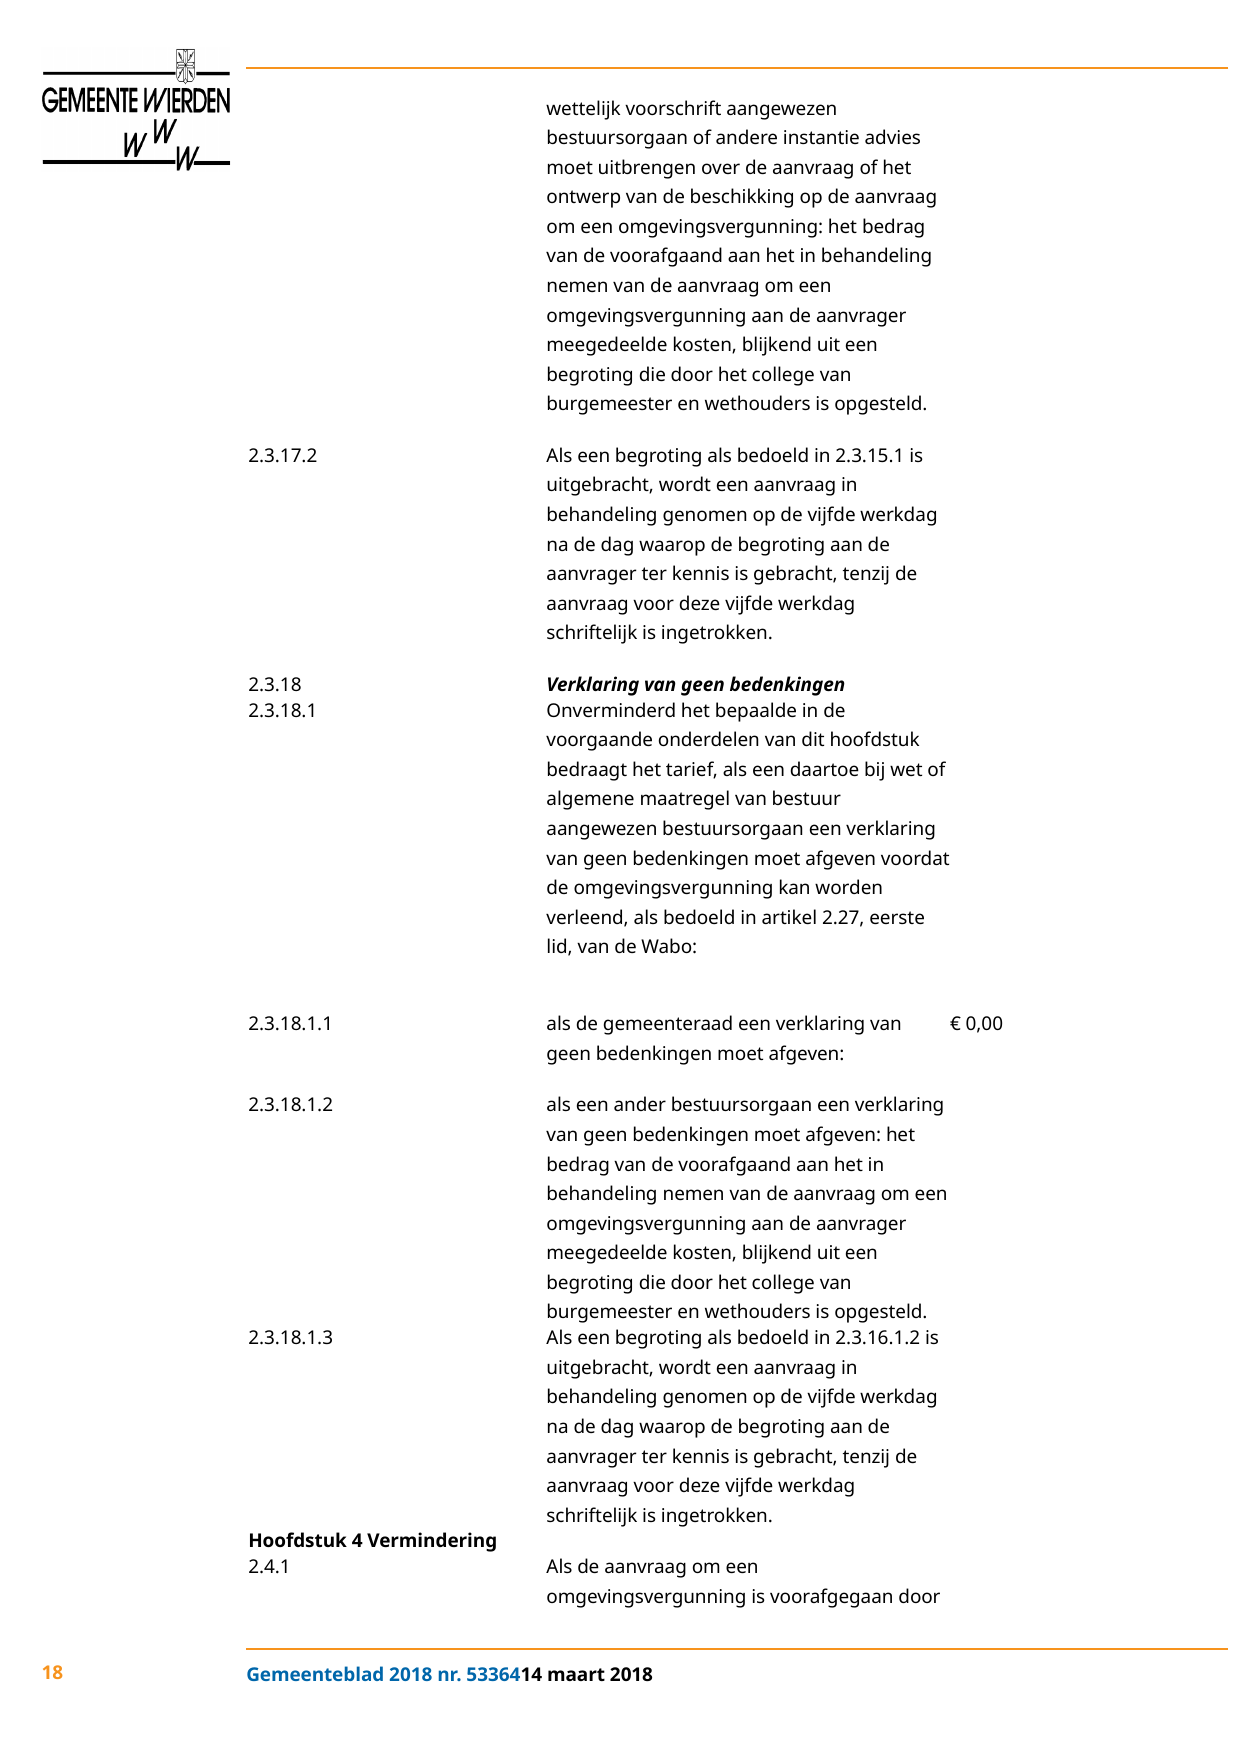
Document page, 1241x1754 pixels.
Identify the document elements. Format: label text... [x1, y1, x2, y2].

table_cell [950, 1554, 1152, 1609]
table_cell [248, 985, 546, 1011]
table_cell 2.4.1 [248, 1554, 546, 1609]
table_cell [950, 959, 1152, 985]
table_cell [248, 95, 546, 416]
table_cell [950, 671, 1152, 697]
table_cell € 0,00 [950, 1011, 1152, 1066]
table_cell 2.3.18.1.1 [248, 1011, 546, 1066]
table_cell [248, 416, 546, 442]
table_cell Als een begroting als bedoeld in 2.3.15.1 is uitgebracht, wordt een aanvraag in behandeling genomen op de vijfde werkdag na de dag waarop de begroting aan de aanvrager ter kennis is gebracht, tenzij de aanvraag voor deze vijfde werkdag schriftelijk is ingetrokken. [546, 442, 950, 645]
table_cell Als een begroting als bedoeld in 2.3.16.1.2 is uitgebracht, wordt een aanvraag in behandeling genomen op de vijfde werkdag na de dag waarop de begroting aan de aanvrager ter kennis is gebracht, tenzij de aanvraag voor deze vijfde werkdag schriftelijk is ingetrokken. [546, 1325, 950, 1528]
table_cell [950, 1066, 1152, 1092]
table_cell [546, 985, 950, 1011]
table_cell [546, 416, 950, 442]
table_cell [248, 1066, 546, 1092]
table_cell [950, 442, 1152, 645]
table_cell [950, 645, 1152, 671]
table_cell 2.3.17.2 [248, 442, 546, 645]
table_cell [546, 645, 950, 671]
table_cell Hoofdstuk 4 Vermindering [248, 1528, 546, 1553]
table_cell Als de aanvraag om een omgevingsvergunning is voorafgegaan door [546, 1554, 950, 1609]
table_cell Onverminderd het bepaalde in de voorgaande onderdelen van dit hoofdstuk bedraagt het tarief, als een daartoe bij wet of algemene maatregel van bestuur aangewezen bestuursorgaan een verklaring van geen bedenkingen moet afgeven voordat de omgevingsvergunning kan worden verleend, als bedoeld in artikel 2.27, eerste lid, van de Wabo: [546, 697, 950, 959]
table_cell [546, 1066, 950, 1092]
picture [41, 47, 231, 172]
table_cell [248, 959, 546, 985]
table_cell [950, 416, 1152, 442]
table_cell [950, 1325, 1152, 1528]
table_cell 2.3.18.1 [248, 697, 546, 959]
table_cell 2.3.18.1.3 [248, 1325, 546, 1528]
table_cell [546, 1528, 950, 1553]
table_cell 2.3.18.1.2 [248, 1092, 546, 1324]
table_cell 2.3.18 [248, 671, 546, 697]
table_cell [546, 959, 950, 985]
table_cell wettelijk voorschrift aangewezen bestuursorgaan of andere instantie advies moet uitbrengen over de aanvraag of het ontwerp van de beschikking op de aanvraag om een omgevingsvergunning: het bedrag van de voorafgaand aan het in behandeling nemen van de aanvraag om een omgevingsvergunning aan de aanvrager meegedeelde kosten, blijkend uit een begroting die door het college van burgemeester en wethouders is opgesteld. [546, 95, 950, 416]
table_cell [950, 985, 1152, 1011]
table_cell [248, 645, 546, 671]
table_cell [950, 95, 1152, 416]
table_cell als een ander bestuursorgaan een verklaring van geen bedenkingen moet afgeven: het bedrag van de voorafgaand aan het in behandeling nemen van de aanvraag om een omgevingsvergunning aan de aanvrager meegedeelde kosten, blijkend uit een begroting die door het college van burgemeester en wethouders is opgesteld. [546, 1092, 950, 1324]
table_cell [950, 1092, 1152, 1324]
table_cell Verklaring van geen bedenkingen [546, 671, 950, 697]
table_cell [950, 697, 1152, 959]
table_cell [950, 1528, 1152, 1553]
table_cell als de gemeenteraad een verklaring van geen bedenkingen moet afgeven: [546, 1011, 950, 1066]
